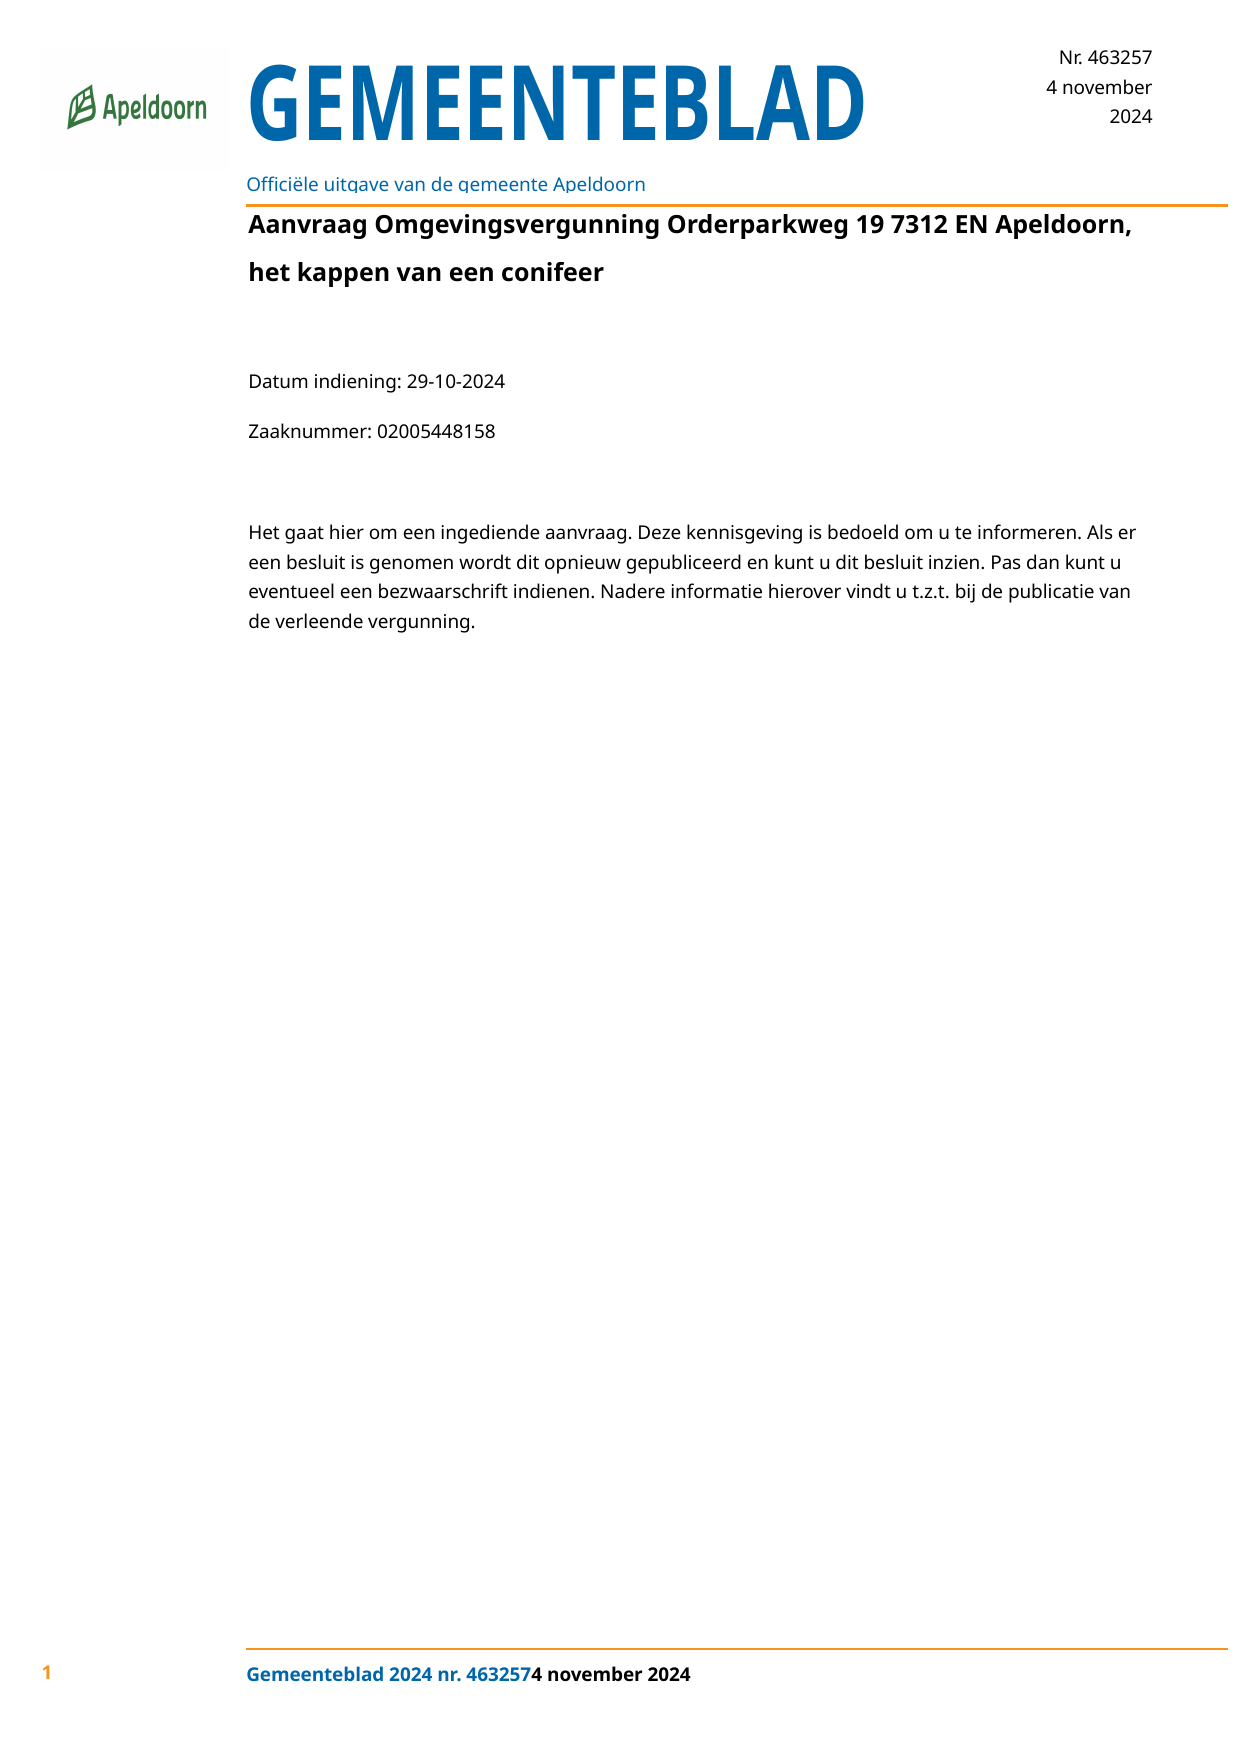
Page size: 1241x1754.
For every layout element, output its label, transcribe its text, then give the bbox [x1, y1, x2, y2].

text Datum indiening: 29-10-2024 [248, 368, 1152, 394]
picture [41, 47, 231, 172]
text Het gaat hier om een ingediende aanvraag. Deze kennisgeving is bedoeld om u te informeren. Als er een besluit is genomen wordt dit opnieuw gepubliceerd en kunt u dit besluit inzien. Pas dan kunt u eventueel een bezwaarschrift indienen. Nadere informatie hierover vindt u t.z.t. bij de publicatie van de verleende vergunning. [248, 519, 1152, 634]
text Zaaknummer: 02005448158 [248, 419, 1152, 444]
text Aanvraag Omgevingsvergunning Orderparkweg 19 7312 EN Apeldoorn, het kappen van een conifeer [248, 207, 1152, 288]
